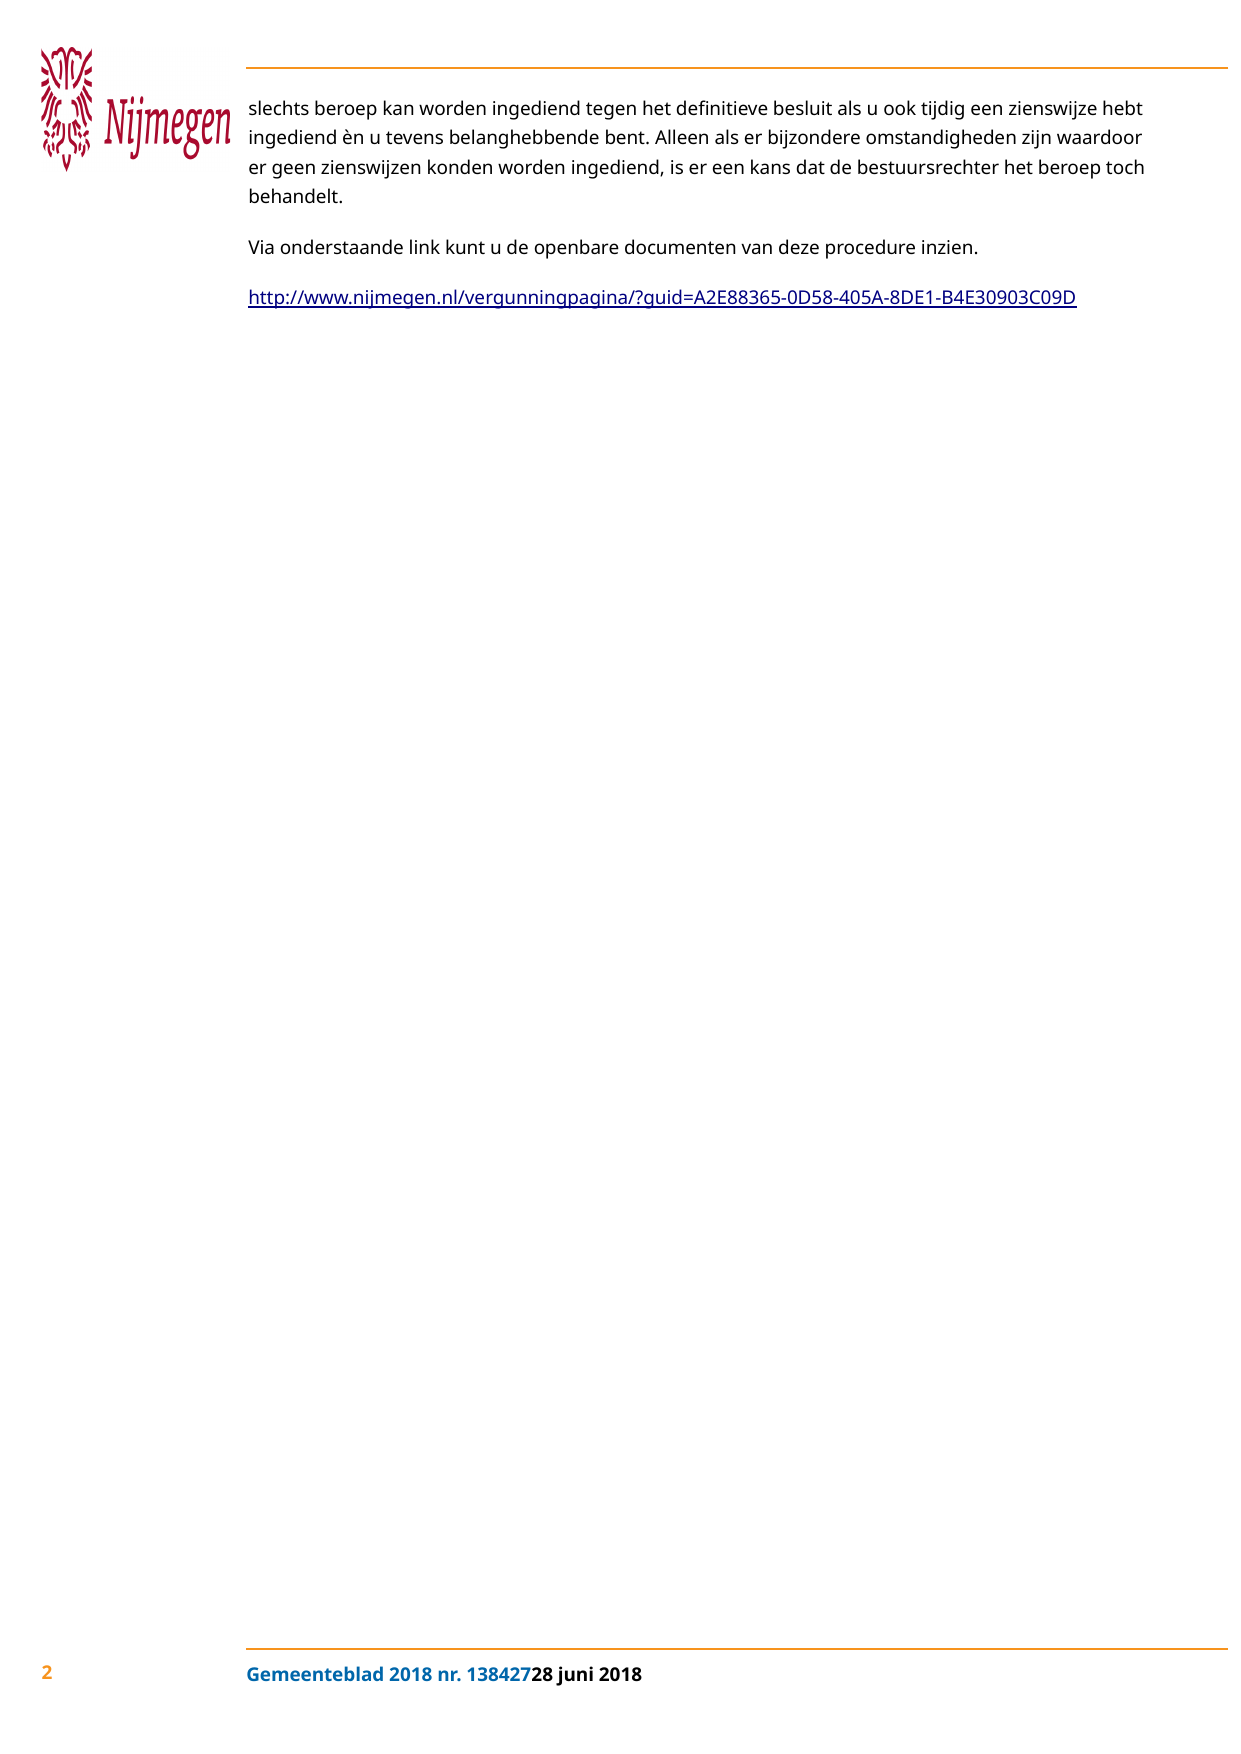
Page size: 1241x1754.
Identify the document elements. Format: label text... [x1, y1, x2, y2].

text Via onderstaande link kunt u de openbare documenten van deze procedure inzien. [248, 234, 1152, 260]
text http://www.nijmegen.nl/vergunningpagina/?guid=A2E88365-0D58-405A-8DE1-B4E30903C09D [248, 284, 1152, 310]
text slechts beroep kan worden ingediend tegen het definitieve besluit als u ook tijdig een zienswijze hebt ingediend èn u tevens belanghebbende bent. Alleen als er bijzondere omstandigheden zijn waardoor er geen zienswijzen konden worden ingediend, is er een kans dat de bestuursrechter het beroep toch behandelt. [248, 95, 1152, 209]
picture [41, 47, 231, 172]
